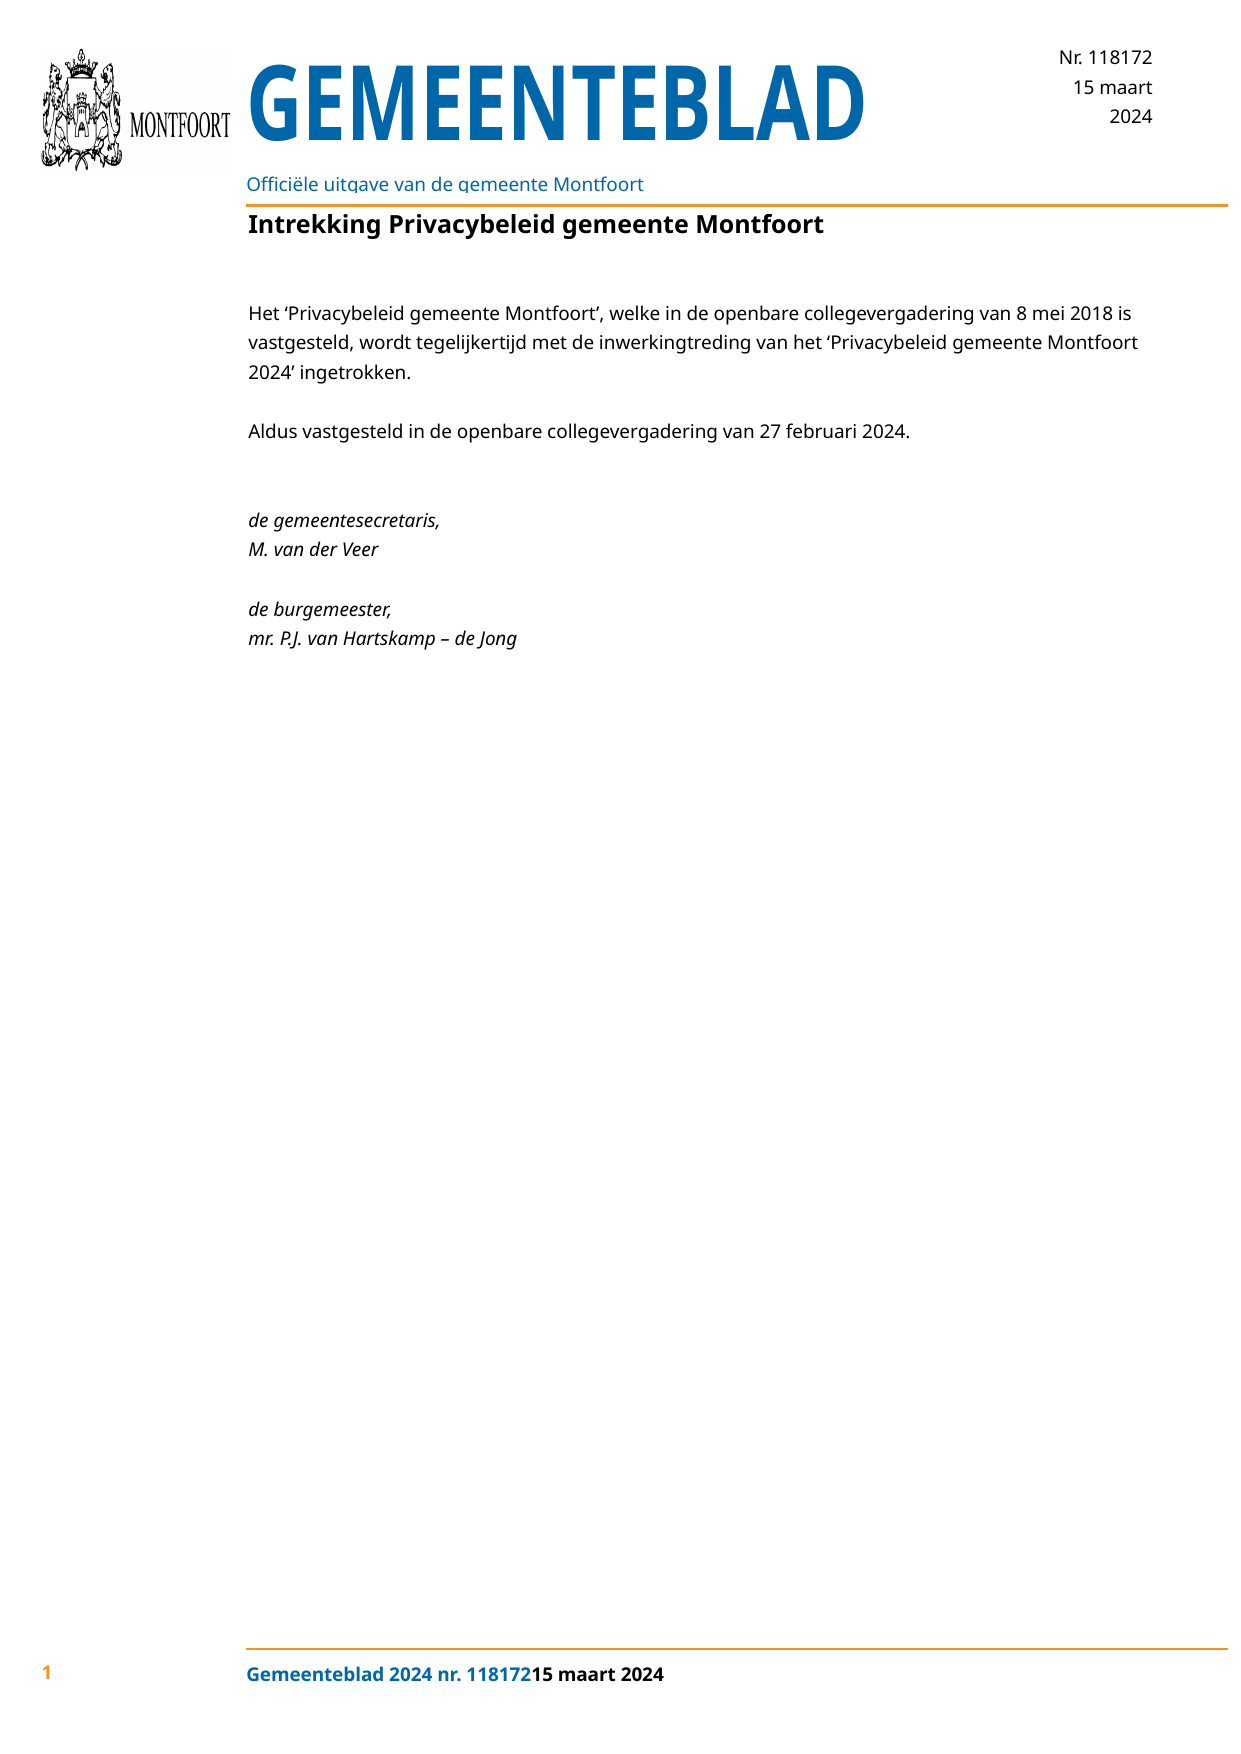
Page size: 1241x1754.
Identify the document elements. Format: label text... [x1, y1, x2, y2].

text de gemeentesecretaris, [248, 507, 1152, 533]
text Aldus vastgesteld in de openbare collegevergadering van 27 februari 2024. [248, 418, 1152, 444]
text Intrekking Privacybeleid gemeente Montfoort [248, 207, 1152, 241]
text M. van der Veer [248, 537, 1152, 562]
text de burgemeester, [248, 596, 1152, 621]
text mr. P.J. van Hartskamp – de Jong [248, 625, 1152, 651]
text Het ‘Privacybeleid gemeente Montfoort’, welke in de openbare collegevergadering van 8 mei 2018 is vastgesteld, wordt tegelijkertijd met de inwerkingtreding van het ‘Privacybeleid gemeente Montfoort 2024’ ingetrokken. [248, 300, 1152, 385]
picture [41, 47, 231, 172]
